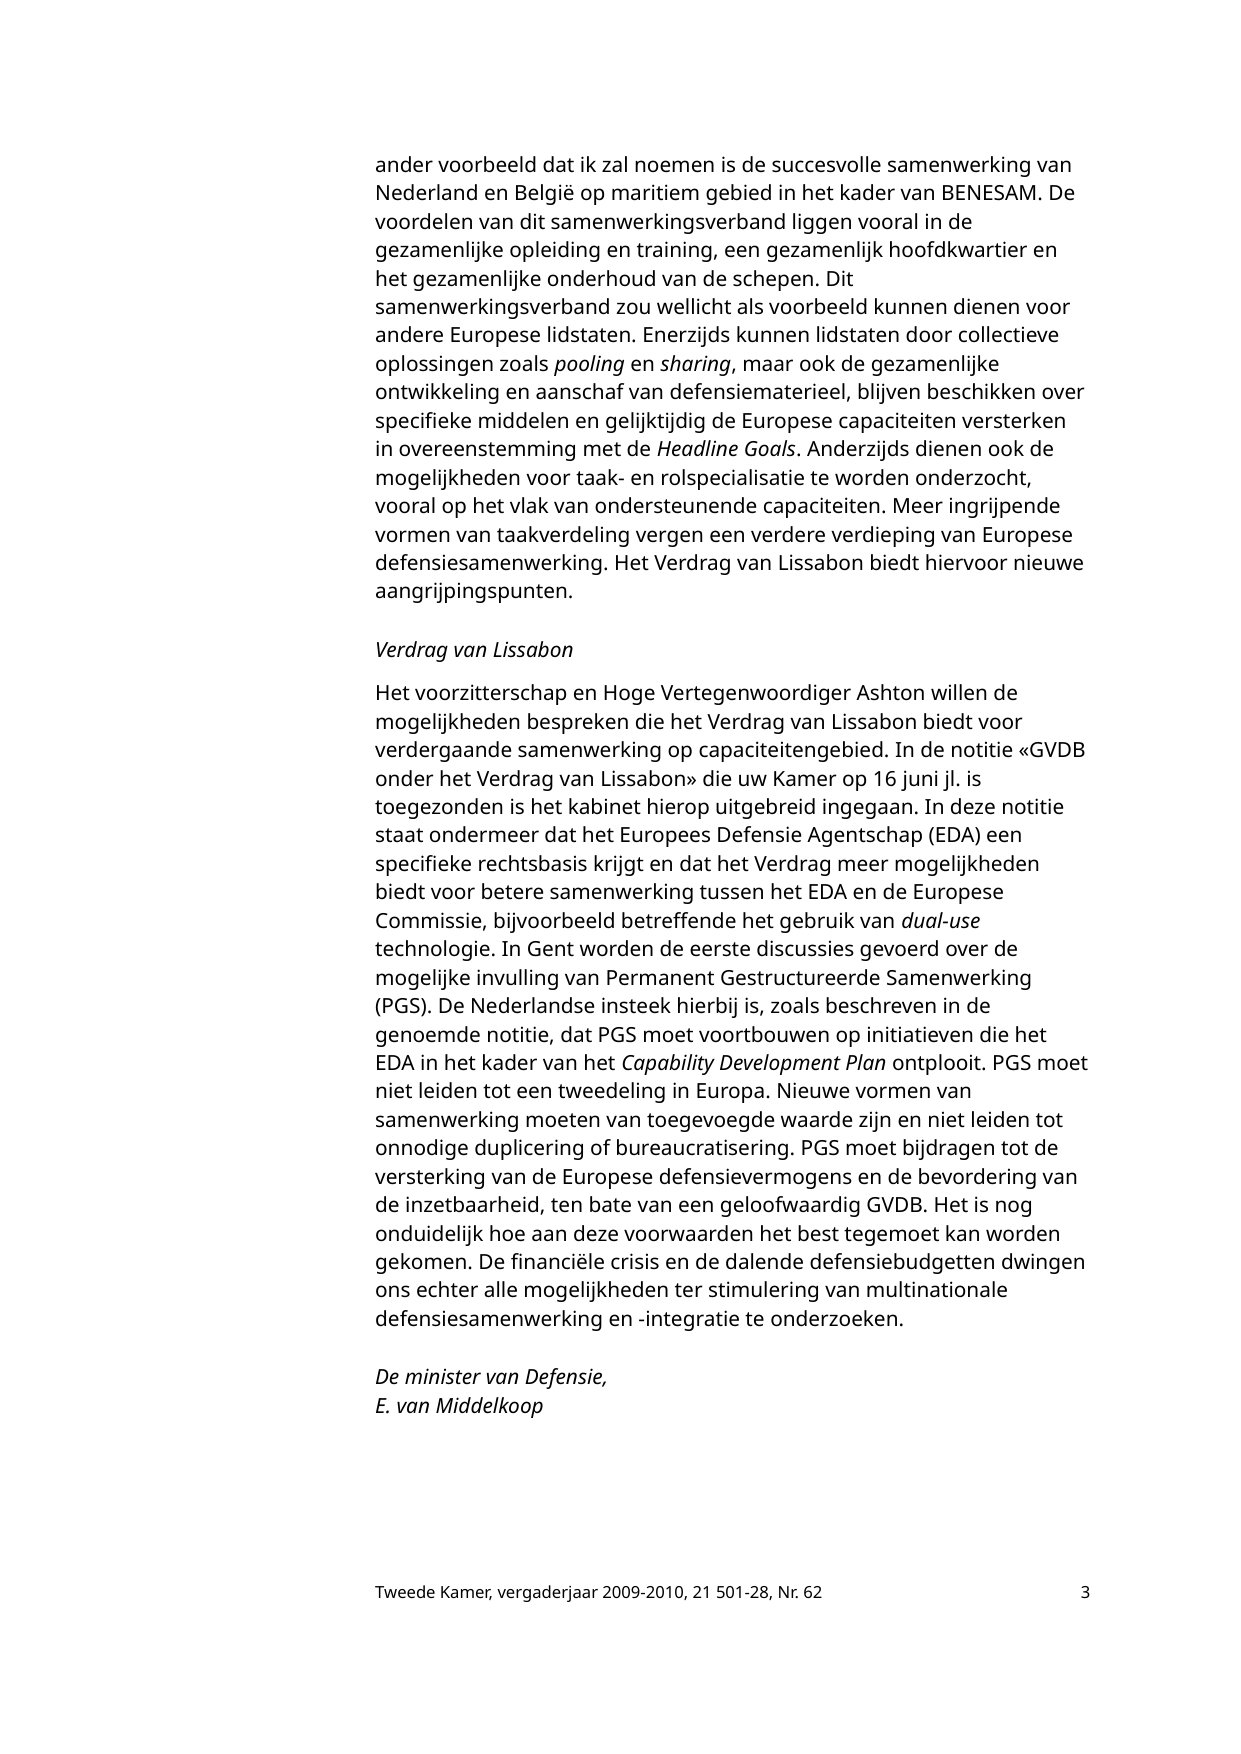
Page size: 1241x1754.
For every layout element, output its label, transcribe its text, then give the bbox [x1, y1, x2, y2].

text Verdrag van Lissabon [375, 635, 1090, 663]
text Het voorzitterschap en Hoge Vertegenwoordiger Ashton willen de mogelijkheden bespreken die het Verdrag van Lissabon biedt voor verdergaande samenwerking op capaciteitengebied. In de notitie «GVDB onder het Verdrag van Lissabon» die uw Kamer op 16 juni jl. is toegezonden is het kabinet hierop uitgebreid ingegaan. In deze notitie staat ondermeer dat het Europees Defensie Agentschap (EDA) een specifieke rechtsbasis krijgt en dat het Verdrag meer mogelijkheden biedt voor betere samenwerking tussen het EDA en de Europese Commissie, bijvoorbeeld betreffende het gebruik van dual-use technologie. In Gent worden de eerste discussies gevoerd over de mogelijke invulling van Permanent Gestructureerde Samenwerking (PGS). De Nederlandse insteek hierbij is, zoals beschreven in de genoemde notitie, dat PGS moet voortbouwen op initiatieven die het EDA in het kader van het Capability Development Plan ontplooit. PGS moet niet leiden tot een tweedeling in Europa. Nieuwe vormen van samenwerking moeten van toegevoegde waarde zijn en niet leiden tot onnodige duplicering of bureaucratisering. PGS moet bijdragen tot de versterking van de Europese defensievermogens en de bevordering van de inzetbaarheid, ten bate van een geloofwaardig GVDB. Het is nog onduidelijk hoe aan deze voorwaarden het best tegemoet kan worden gekomen. De financiële crisis en de dalende defensiebudgetten dwingen ons echter alle mogelijkheden ter stimulering van multinationale defensiesamenwerking en -integratie te onderzoeken. [375, 678, 1090, 1332]
text ander voorbeeld dat ik zal noemen is de succesvolle samenwerking van Nederland en België op maritiem gebied in het kader van BENESAM. De voordelen van dit samenwerkingsverband liggen vooral in de gezamenlijke opleiding en training, een gezamenlijk hoofdkwartier en het gezamenlijke onderhoud van de schepen. Dit samenwerkingsverband zou wellicht als voorbeeld kunnen dienen voor andere Europese lidstaten. Enerzijds kunnen lidstaten door collectieve oplossingen zoals pooling en sharing, maar ook de gezamenlijke ontwikkeling en aanschaf van defensiematerieel, blijven beschikken over specifieke middelen en gelijktijdig de Europese capaciteiten versterken in overeenstemming met de Headline Goals. Anderzijds dienen ook de mogelijkheden voor taak- en rolspecialisatie te worden onderzocht, vooral op het vlak van ondersteunende capaciteiten. Meer ingrijpende vormen van taakverdeling vergen een verdere verdieping van Europese defensiesamenwerking. Het Verdrag van Lissabon biedt hiervoor nieuwe aangrijpingspunten. [375, 150, 1090, 605]
text De minister van Defensie, [375, 1362, 1090, 1391]
text E. van Middelkoop [375, 1391, 1090, 1419]
